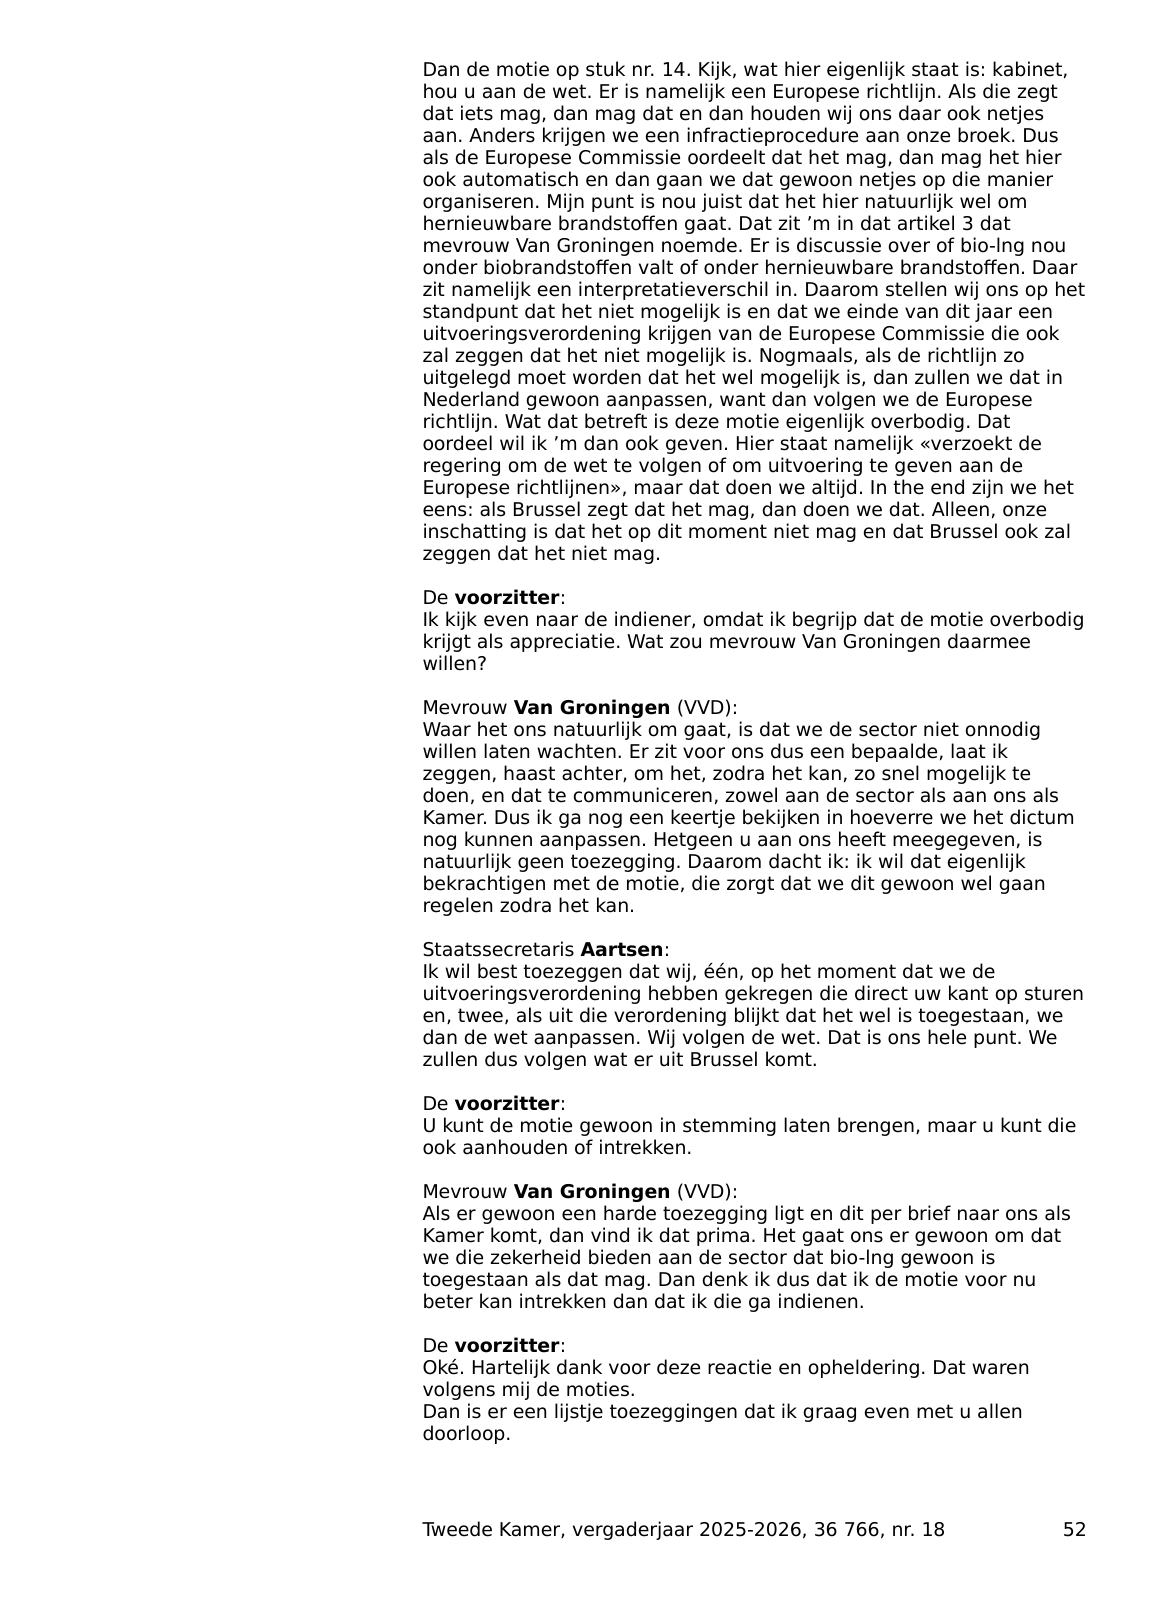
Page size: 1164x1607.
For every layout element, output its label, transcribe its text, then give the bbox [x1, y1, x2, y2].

text Als er gewoon een harde toezegging ligt en dit per brief naar ons als Kamer komt, dan vind ik dat prima. Het gaat ons er gewoon om dat we die zekerheid bieden aan de sector dat bio-lng gewoon is toegestaan als dat mag. Dan denk ik dus dat ik de motie voor nu beter kan intrekken dan dat ik die ga indienen. [422, 1203, 1087, 1313]
text U kunt de motie gewoon in stemming laten brengen, maar u kunt die ook aanhouden of intrekken. [422, 1115, 1087, 1159]
text Waar het ons natuurlijk om gaat, is dat we de sector niet onnodig willen laten wachten. Er zit voor ons dus een bepaalde, laat ik zeggen, haast achter, om het, zodra het kan, zo snel mogelijk te doen, en dat te communiceren, zowel aan de sector als aan ons als Kamer. Dus ik ga nog een keertje bekijken in hoeverre we het dictum nog kunnen aanpassen. Hetgeen u aan ons heeft meegegeven, is natuurlijk geen toezegging. Daarom dacht ik: ik wil dat eigenlijk bekrachtigen met de motie, die zorgt dat we dit gewoon wel gaan regelen zodra het kan. [422, 719, 1087, 917]
text Dan is er een lijstje toezeggingen dat ik graag even met u allen doorloop. [422, 1401, 1087, 1445]
text Ik kijk even naar de indiener, omdat ik begrijp dat de motie overbodig krijgt als appreciatie. Wat zou mevrouw Van Groningen daarmee willen? [422, 609, 1087, 675]
text De voorzitter: [422, 1093, 1087, 1115]
text Oké. Hartelijk dank voor deze reactie en opheldering. Dat waren volgens mij de moties. [422, 1357, 1087, 1401]
text Mevrouw Van Groningen (VVD): [422, 697, 1087, 719]
text Staatssecretaris Aartsen: [422, 939, 1087, 961]
text De voorzitter: [422, 587, 1087, 609]
text Ik wil best toezeggen dat wij, één, op het moment dat we de uitvoeringsverordening hebben gekregen die direct uw kant op sturen en, twee, als uit die verordening blijkt dat het wel is toegestaan, we dan de wet aanpassen. Wij volgen de wet. Dat is ons hele punt. We zullen dus volgen wat er uit Brussel komt. [422, 961, 1087, 1071]
text Mevrouw Van Groningen (VVD): [422, 1181, 1087, 1203]
text De voorzitter: [422, 1335, 1087, 1357]
text Dan de motie op stuk nr. 14. Kijk, wat hier eigenlijk staat is: kabinet, hou u aan de wet. Er is namelijk een Europese richtlijn. Als die zegt dat iets mag, dan mag dat en dan houden wij ons daar ook netjes aan. Anders krijgen we een infractieprocedure aan onze broek. Dus als de Europese Commissie oordeelt dat het mag, dan mag het hier ook automatisch en dan gaan we dat gewoon netjes op die manier organiseren. Mijn punt is nou juist dat het hier natuurlijk wel om hernieuwbare brandstoffen gaat. Dat zit ’m in dat artikel 3 dat mevrouw Van Groningen noemde. Er is discussie over of bio-lng nou onder biobrandstoffen valt of onder hernieuwbare brandstoffen. Daar zit namelijk een interpretatieverschil in. Daarom stellen wij ons op het standpunt dat het niet mogelijk is en dat we einde van dit jaar een uitvoeringsverordening krijgen van de Europese Commissie die ook zal zeggen dat het niet mogelijk is. Nogmaals, als de richtlijn zo uitgelegd moet worden dat het wel mogelijk is, dan zullen we dat in Nederland gewoon aanpassen, want dan volgen we de Europese richtlijn. Wat dat betreft is deze motie eigenlijk overbodig. Dat oordeel wil ik ’m dan ook geven. Hier staat namelijk «verzoekt de regering om de wet te volgen of om uitvoering te geven aan de Europese richtlijnen», maar dat doen we altijd. In the end zijn we het eens: als Brussel zegt dat het mag, dan doen we dat. Alleen, onze inschatting is dat het op dit moment niet mag en dat Brussel ook zal zeggen dat het niet mag. [422, 59, 1087, 564]
